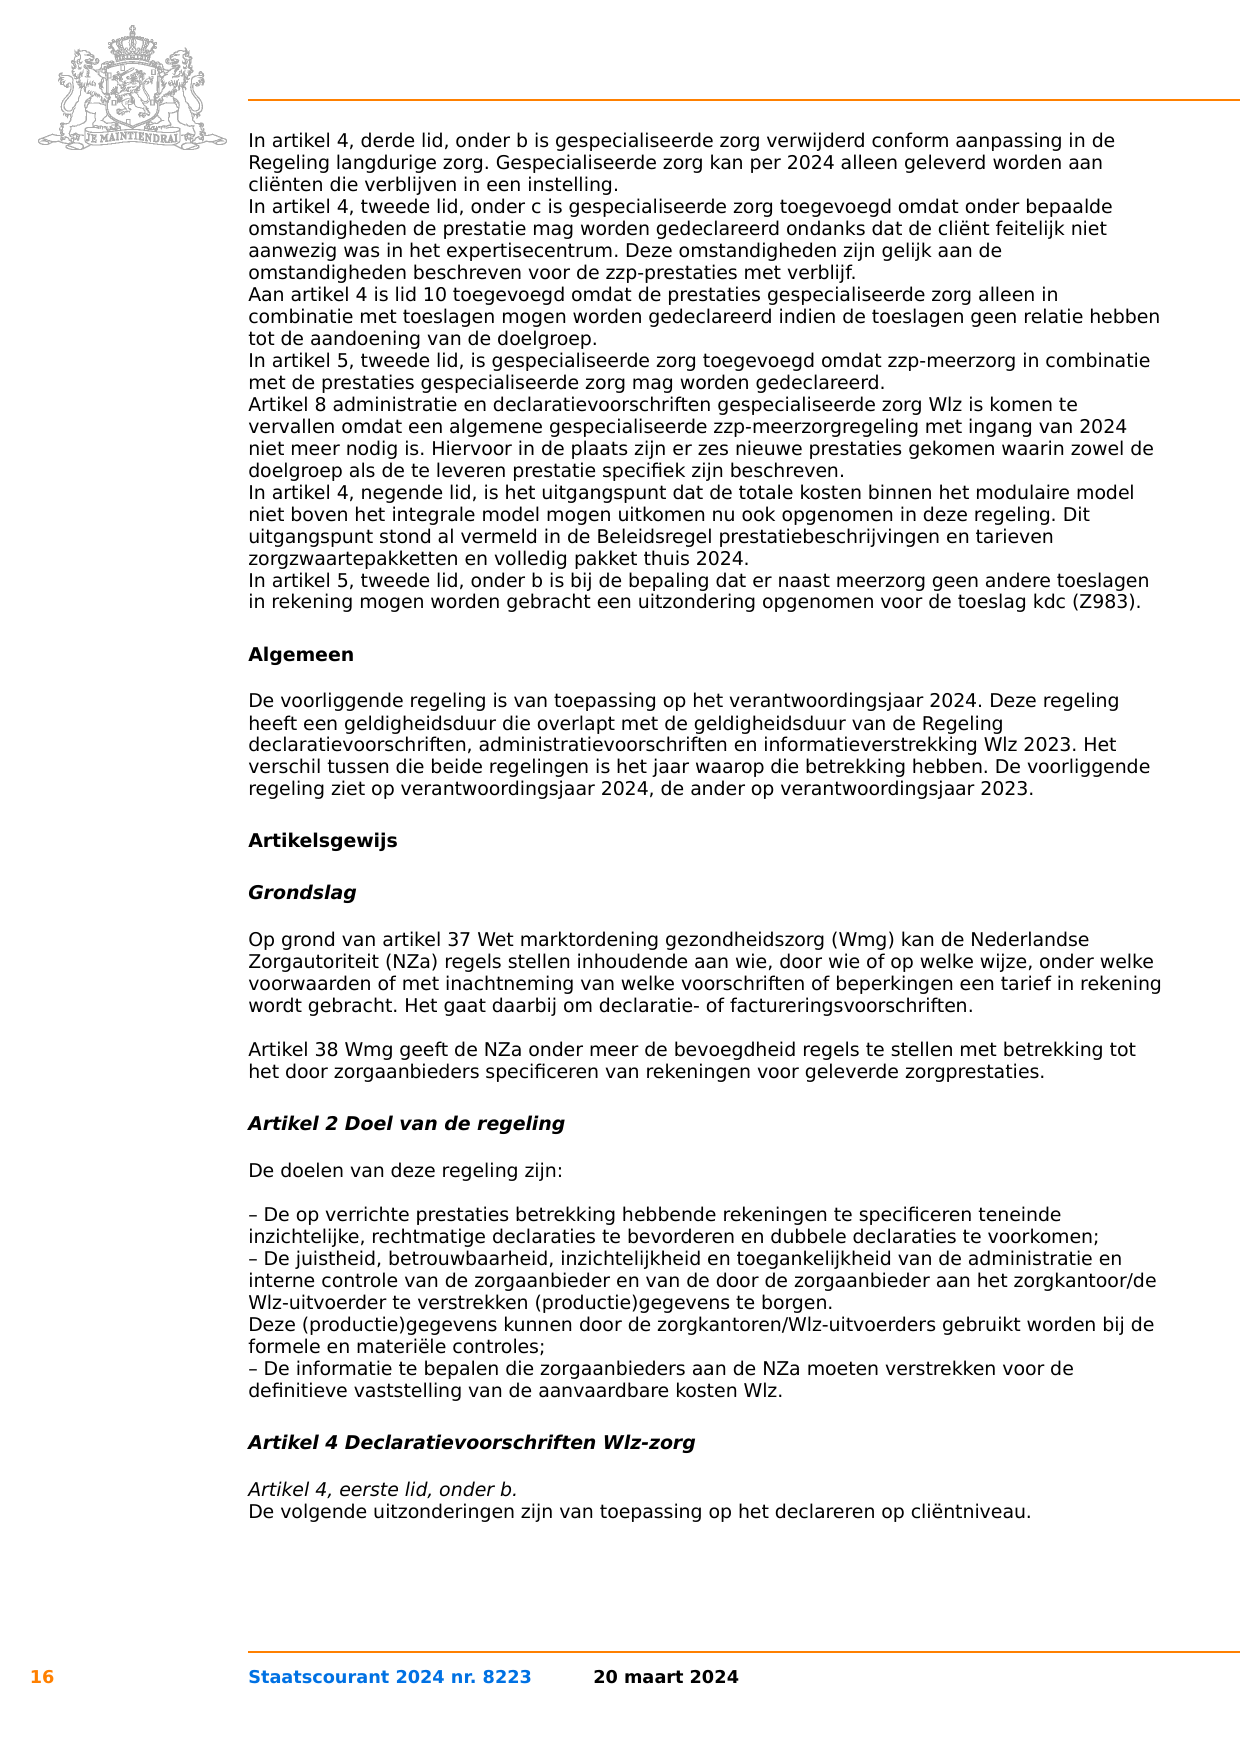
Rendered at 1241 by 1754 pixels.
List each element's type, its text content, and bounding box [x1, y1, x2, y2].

text Artikel 38 Wmg geeft de NZa onder meer de bevoegdheid regels te stellen met betrekking tot het door zorgaanbieders specificeren van rekeningen voor geleverde zorgprestaties. [248, 1039, 1163, 1083]
text Artikel 8 administratie en declaratievoorschriften gespecialiseerde zorg Wlz is komen te vervallen omdat een algemene gespecialiseerde zzp-meerzorgregeling met ingang van 2024 niet meer nodig is. Hiervoor in de plaats zijn er zes nieuwe prestaties gekomen waarin zowel de doelgroep als de te leveren prestatie specifiek zijn beschreven. [248, 394, 1163, 482]
text De volgende uitzonderingen zijn van toepassing op het declareren op cliëntniveau. [248, 1501, 1163, 1523]
picture [38, 25, 227, 150]
text In artikel 4, negende lid, is het uitgangspunt dat de totale kosten binnen het modulaire model niet boven het integrale model mogen uitkomen nu ook opgenomen in deze regeling. Dit uitgangspunt stond al vermeld in de Beleidsregel prestatiebeschrijvingen en tarieven zorgzwaartepakketten en volledig pakket thuis 2024. [248, 482, 1163, 569]
text De doelen van deze regeling zijn: [248, 1160, 1163, 1182]
text In artikel 4, tweede lid, onder c is gespecialiseerde zorg toegevoegd omdat onder bepaalde omstandigheden de prestatie mag worden gedeclareerd ondanks dat de cliënt feitelijk niet aanwezig was in het expertisecentrum. Deze omstandigheden zijn gelijk aan de omstandigheden beschreven voor de zzp-prestaties met verblijf. [248, 196, 1163, 284]
subtitle Artikel 2 Doel van de regeling [248, 1113, 1163, 1135]
text De voorliggende regeling is van toepassing op het verantwoordingsjaar 2024. Deze regeling heeft een geldigheidsduur die overlapt met de geldigheidsduur van de Regeling declaratievoorschriften, administratievoorschriften en informatieverstrekking Wlz 2023. Het verschil tussen die beide regelingen is het jaar waarop die betrekking hebben. De voorliggende regeling ziet op verantwoordingsjaar 2024, de ander op verantwoordingsjaar 2023. [248, 690, 1163, 800]
text Artikel 4, eerste lid, onder b. [248, 1479, 1163, 1501]
text Aan artikel 4 is lid 10 toegevoegd omdat de prestaties gespecialiseerde zorg alleen in combinatie met toeslagen mogen worden gedeclareerd indien de toeslagen geen relatie hebben tot de aandoening van de doelgroep. [248, 284, 1163, 350]
text In artikel 4, derde lid, onder b is gespecialiseerde zorg verwijderd conform aanpassing in de Regeling langdurige zorg. Gespecialiseerde zorg kan per 2024 alleen geleverd worden aan cliënten die verblijven in een instelling. [248, 130, 1163, 196]
subtitle Algemeen [248, 643, 1163, 665]
text – De informatie te bepalen die zorgaanbieders aan de NZa moeten verstrekken voor de definitieve vaststelling van de aanvaardbare kosten Wlz. [248, 1358, 1163, 1402]
subtitle Artikel 4 Declaratievoorschriften Wlz-zorg [248, 1432, 1163, 1454]
subtitle Grondslag [248, 882, 1163, 904]
text – De juistheid, betrouwbaarheid, inzichtelijkheid en toegankelijkheid van de administratie en interne controle van de zorgaanbieder en van de door de zorgaanbieder aan het zorgkantoor/de Wlz-uitvoerder te verstrekken (productie)gegevens te borgen. [248, 1248, 1163, 1314]
text – De op verrichte prestaties betrekking hebbende rekeningen te specificeren teneinde inzichtelijke, rechtmatige declaraties te bevorderen en dubbele declaraties te voorkomen; [248, 1204, 1163, 1248]
text In artikel 5, tweede lid, is gespecialiseerde zorg toegevoegd omdat zzp-meerzorg in combinatie met de prestaties gespecialiseerde zorg mag worden gedeclareerd. [248, 350, 1163, 394]
text Deze (productie)gegevens kunnen door de zorgkantoren/Wlz-uitvoerders gebruikt worden bij de formele en materiële controles; [248, 1314, 1163, 1358]
subtitle Artikelsgewijs [248, 830, 1163, 852]
text In artikel 5, tweede lid, onder b is bij de bepaling dat er naast meerzorg geen andere toeslagen in rekening mogen worden gebracht een uitzondering opgenomen voor de toeslag kdc (Z983). [248, 569, 1163, 613]
text Op grond van artikel 37 Wet marktordening gezondheidszorg (Wmg) kan de Nederlandse Zorgautoriteit (NZa) regels stellen inhoudende aan wie, door wie of op welke wijze, onder welke voorwaarden of met inachtneming van welke voorschriften of beperkingen een tarief in rekening wordt gebracht. Het gaat daarbij om declaratie- of factureringsvoorschriften. [248, 929, 1163, 1017]
